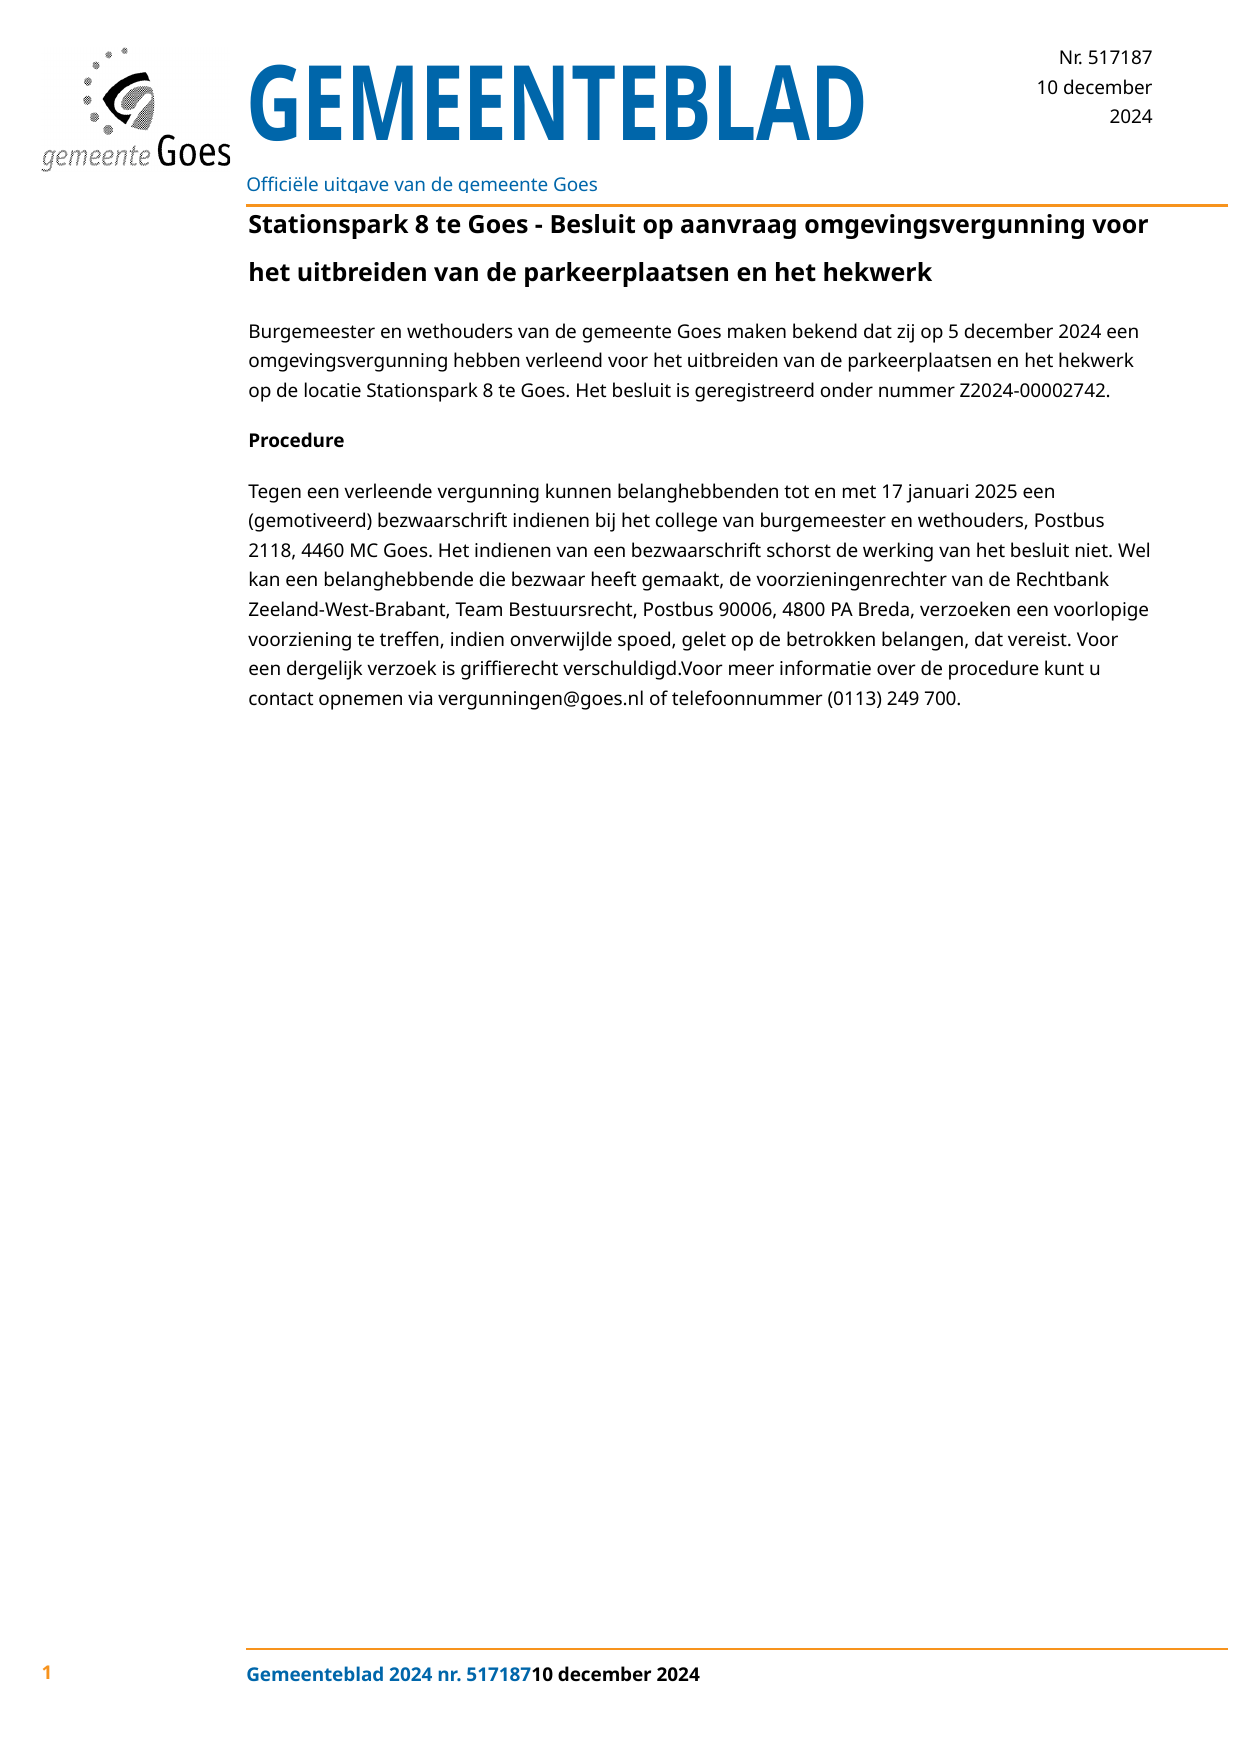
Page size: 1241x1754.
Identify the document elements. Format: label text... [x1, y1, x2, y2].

text Tegen een verleende vergunning kunnen belanghebbenden tot en met 17 januari 2025 een (gemotiveerd) bezwaarschrift indienen bij het college van burgemeester en wethouders, Postbus 2118, 4460 MC Goes. Het indienen van een bezwaarschrift schorst de werking van het besluit niet. Wel kan een belanghebbende die bezwaar heeft gemaakt, de voorzieningenrechter van de Rechtbank Zeeland-West-Brabant, Team Bestuursrecht, Postbus 90006, 4800 PA Breda, verzoeken een voorlopige voorziening te treffen, indien onverwijlde spoed, gelet op de betrokken belangen, dat vereist. Voor een dergelijk verzoek is griffierecht verschuldigd.Voor meer informatie over de procedure kunt u contact opnemen via vergunningen@goes.nl of telefoonnummer (0113) 249 700. [248, 478, 1152, 711]
text Burgemeester en wethouders van de gemeente Goes maken bekend dat zij op 5 december 2024 een omgevingsvergunning hebben verleend voor het uitbreiden van de parkeerplaatsen en het hekwerk op de locatie Stationspark 8 te Goes. Het besluit is geregistreerd onder nummer Z2024-00002742. [248, 318, 1152, 403]
text Procedure [248, 427, 1152, 453]
text Stationspark 8 te Goes - Besluit op aanvraag omgevingsvergunning voor het uitbreiden van de parkeerplaatsen en het hekwerk [248, 207, 1152, 288]
picture [41, 47, 231, 172]
